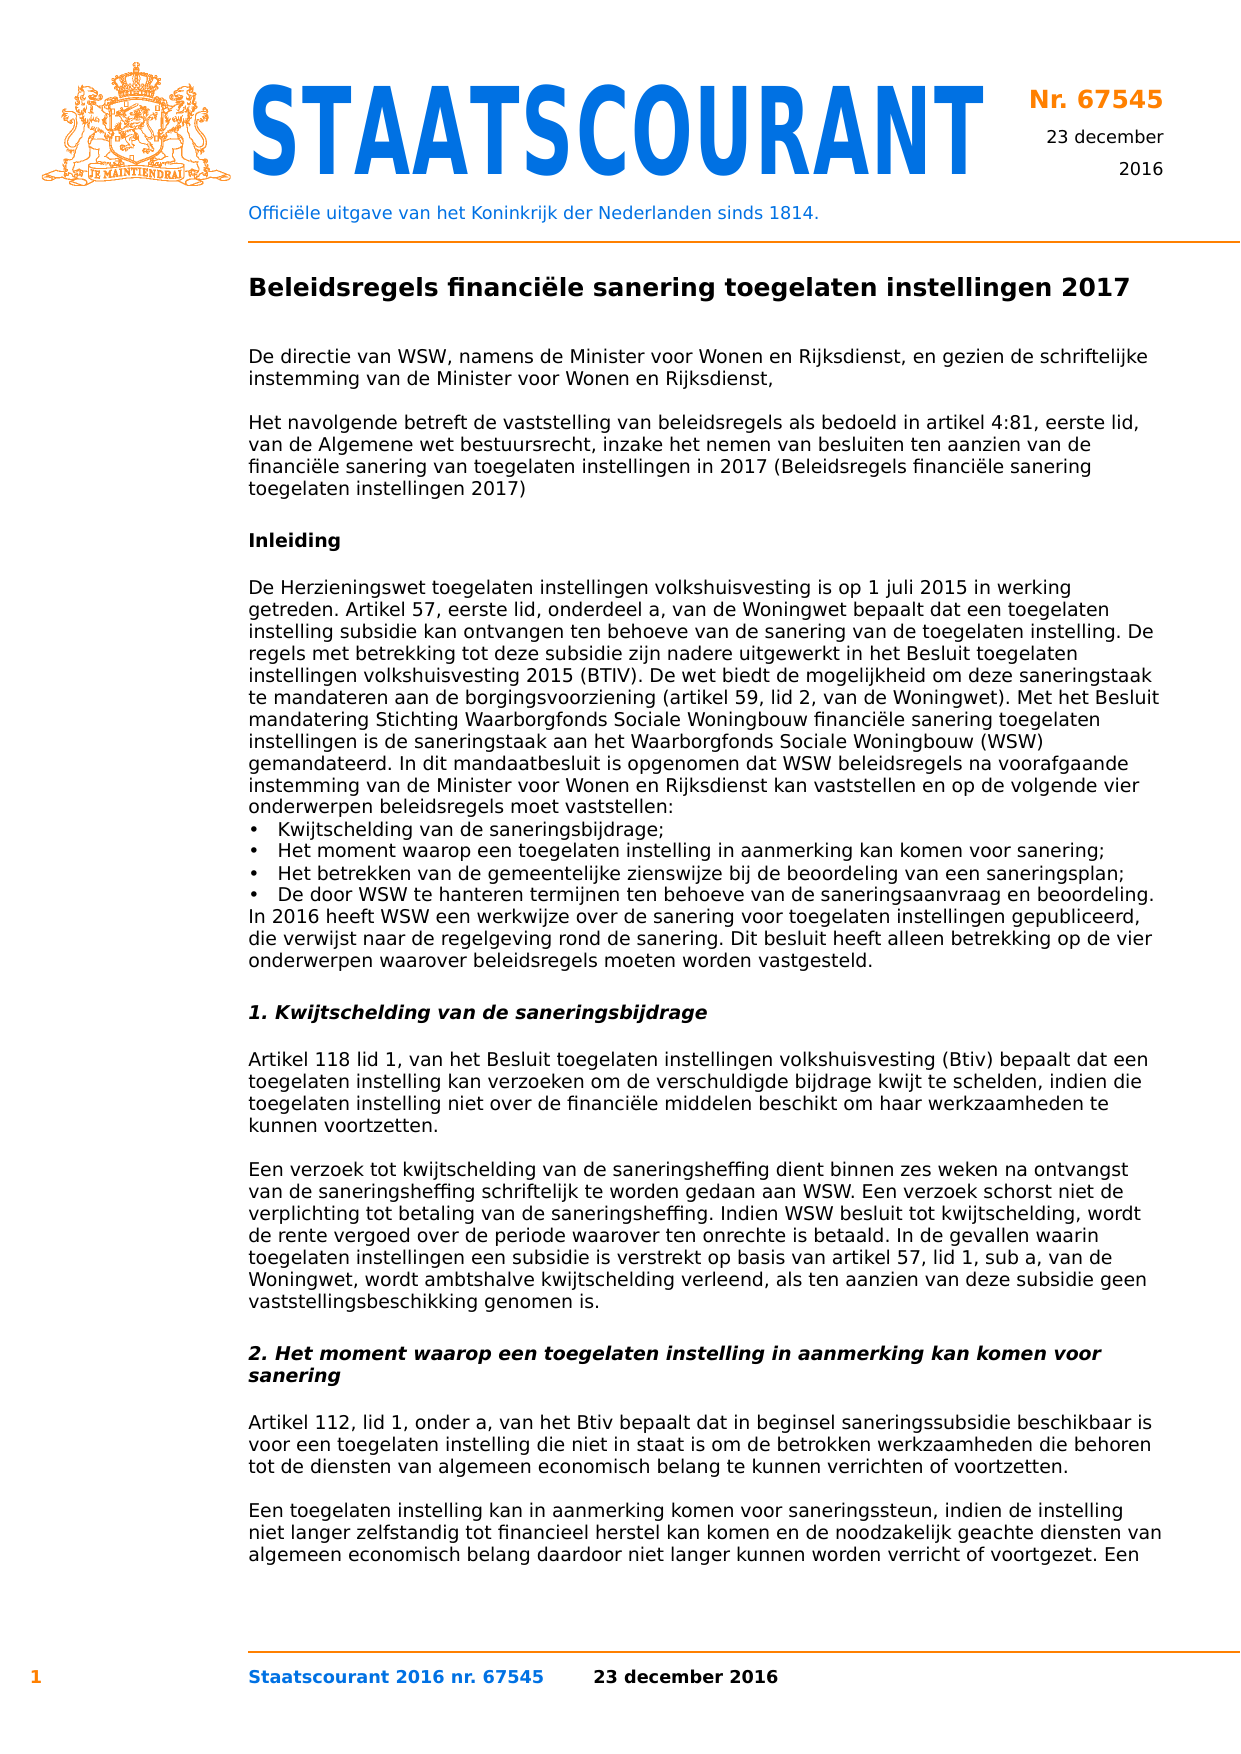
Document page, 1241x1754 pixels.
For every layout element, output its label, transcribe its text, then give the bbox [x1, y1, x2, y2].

text De Herzieningswet toegelaten instellingen volkshuisvesting is op 1 juli 2015 in werking getreden. Artikel 57, eerste lid, onderdeel a, van de Woningwet bepaalt dat een toegelaten instelling subsidie kan ontvangen ten behoeve van de sanering van de toegelaten instelling. De regels met betrekking tot deze subsidie zijn nadere uitgewerkt in het Besluit toegelaten instellingen volkshuisvesting 2015 (BTIV). De wet biedt de mogelijkheid om deze saneringstaak te mandateren aan de borgingsvoorziening (artikel 59, lid 2, van de Woningwet). Met het Besluit mandatering Stichting Waarborgfonds Sociale Woningbouw financiële sanering toegelaten instellingen is de saneringstaak aan het Waarborgfonds Sociale Woningbouw (WSW) gemandateerd. In dit mandaatbesluit is opgenomen dat WSW beleidsregels na voorafgaande instemming van de Minister voor Wonen en Rijksdienst kan vaststellen en op de volgende vier onderwerpen beleidsregels moet vaststellen: [248, 577, 1163, 818]
text In 2016 heeft WSW een werkwijze over de sanering voor toegelaten instellingen gepubliceerd, die verwijst naar de regelgeving rond de sanering. Dit besluit heeft alleen betrekking op de vier onderwerpen waarover beleidsregels moeten worden vastgesteld. [248, 906, 1163, 972]
text De directie van WSW, namens de Minister voor Wonen en Rijksdienst, en gezien de schriftelijke instemming van de Minister voor Wonen en Rijksdienst, [248, 346, 1163, 390]
text Het navolgende betreft de vaststelling van beleidsregels als bedoeld in artikel 4:81, eerste lid, van de Algemene wet bestuursrecht, inzake het nemen van besluiten ten aanzien van de financiële sanering van toegelaten instellingen in 2017 (Beleidsregels financiële sanering toegelaten instellingen 2017) [248, 412, 1163, 500]
text • De door WSW te hanteren termijnen ten behoeve van de saneringsaanvraag en beoordeling. [248, 884, 1163, 906]
table_header STAATSCOURANT [248, 62, 998, 203]
subtitle 2. Het moment waarop een toegelaten instelling in aanmerking kan komen voor sanering [248, 1343, 1163, 1387]
text • Het moment waarop een toegelaten instelling in aanmerking kan komen voor sanering; [248, 840, 1163, 862]
picture [41, 62, 231, 186]
text Een verzoek tot kwijtschelding van de saneringsheffing dient binnen zes weken na ontvangst van de saneringsheffing schriftelijk te worden gedaan aan WSW. Een verzoek schorst niet de verplichting tot betaling van de saneringsheffing. Indien WSW besluit tot kwijtschelding, wordt de rente vergoed over de periode waarover ten onrechte is betaald. In de gevallen waarin toegelaten instellingen een subsidie is verstrekt op basis van artikel 57, lid 1, sub a, van de Woningwet, wordt ambtshalve kwijtschelding verleend, als ten aanzien van deze subsidie geen vaststellingsbeschikking genomen is. [248, 1159, 1163, 1313]
text Artikel 112, lid 1, onder a, van het Btiv bepaalt dat in beginsel saneringssubsidie beschikbaar is voor een toegelaten instelling die niet in staat is om de betrokken werkzaamheden die behoren tot de diensten van algemeen economisch belang te kunnen verrichten of voortzetten. [248, 1412, 1163, 1478]
table_cell Officiële uitgave van het Koninkrijk der Nederlanden sinds 1814. [248, 203, 1240, 241]
text Een toegelaten instelling kan in aanmerking komen voor saneringssteun, indien de instelling niet langer zelfstandig tot financieel herstel kan komen en de noodzakelijk geachte diensten van algemeen economisch belang daardoor niet langer kunnen worden verricht of voortgezet. Een [248, 1500, 1163, 1566]
table_header Nr. 67545 [998, 62, 1240, 121]
table_cell 23 december [998, 121, 1240, 153]
subtitle Beleidsregels financiële sanering toegelaten instellingen 2017 [248, 273, 1163, 302]
text • Het betrekken van de gemeentelijke zienswijze bij de beoordeling van een saneringsplan; [248, 862, 1163, 884]
table_cell 2016 [998, 153, 1240, 203]
text Artikel 118 lid 1, van het Besluit toegelaten instellingen volkshuisvesting (Btiv) bepaalt dat een toegelaten instelling kan verzoeken om de verschuldigde bijdrage kwijt te schelden, indien die toegelaten instelling niet over de financiële middelen beschikt om haar werkzaamheden te kunnen voortzetten. [248, 1049, 1163, 1137]
subtitle Inleiding [248, 530, 1163, 552]
table_header [25, 62, 248, 241]
text • Kwijtschelding van de saneringsbijdrage; [248, 818, 1163, 840]
subtitle 1. Kwijtschelding van de saneringsbijdrage [248, 1002, 1163, 1024]
